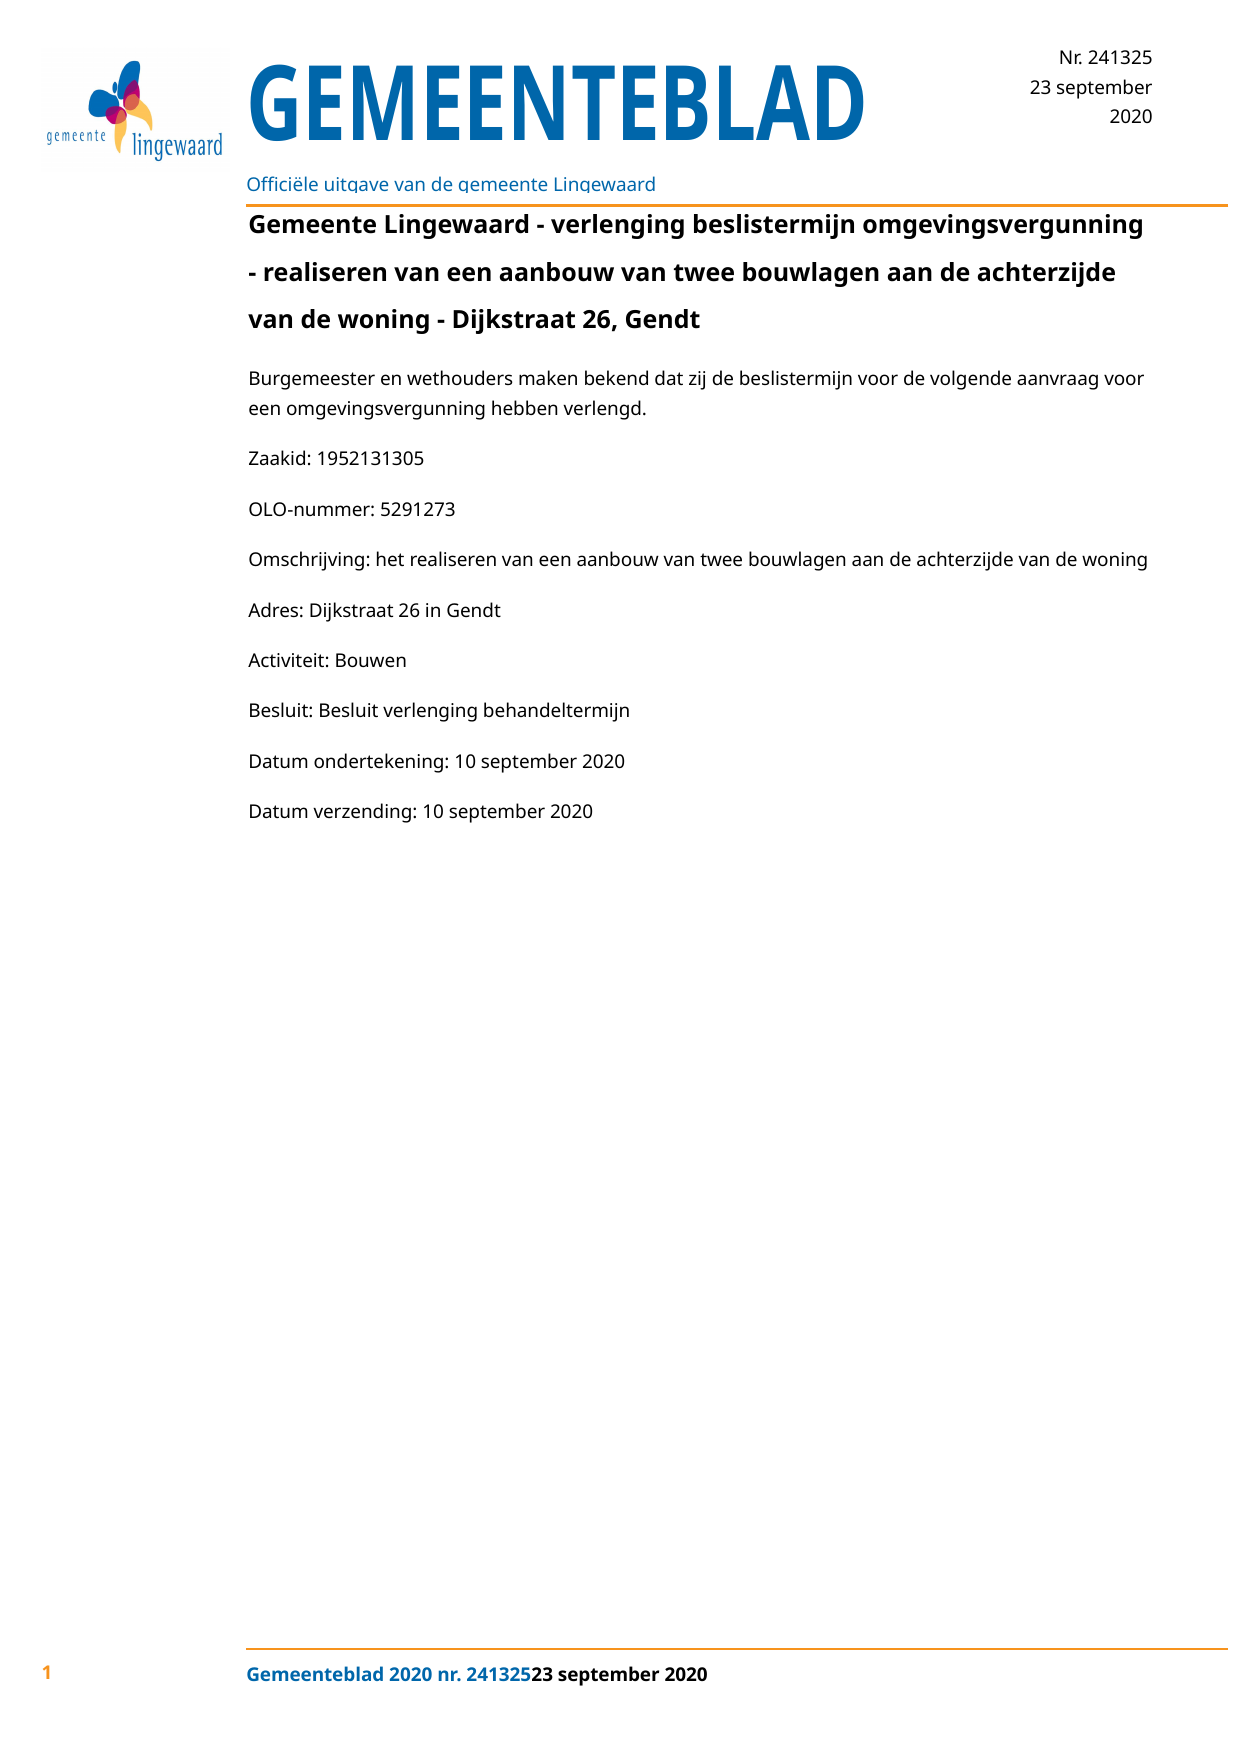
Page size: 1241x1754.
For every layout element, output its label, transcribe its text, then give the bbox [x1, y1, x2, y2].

picture [41, 47, 231, 172]
text Datum verzending: 10 september 2020 [248, 798, 1152, 824]
text Omschrijving: het realiseren van een aanbouw van twee bouwlagen aan de achterzijde van de woning [248, 546, 1152, 572]
text Activiteit: Bouwen [248, 647, 1152, 673]
text Adres: Dijkstraat 26 in Gendt [248, 597, 1152, 622]
text Datum ondertekening: 10 september 2020 [248, 748, 1152, 774]
text Besluit: Besluit verlenging behandeltermijn [248, 698, 1152, 723]
text Burgemeester en wethouders maken bekend dat zij de beslistermijn voor de volgende aanvraag voor een omgevingsvergunning hebben verlengd. [248, 366, 1152, 421]
text Gemeente Lingewaard - verlenging beslistermijn omgevingsvergunning - realiseren van een aanbouw van twee bouwlagen aan de achterzijde van de woning - Dijkstraat 26, Gendt [248, 207, 1152, 336]
text Zaakid: 1952131305 [248, 446, 1152, 471]
text OLO-nummer: 5291273 [248, 496, 1152, 522]
